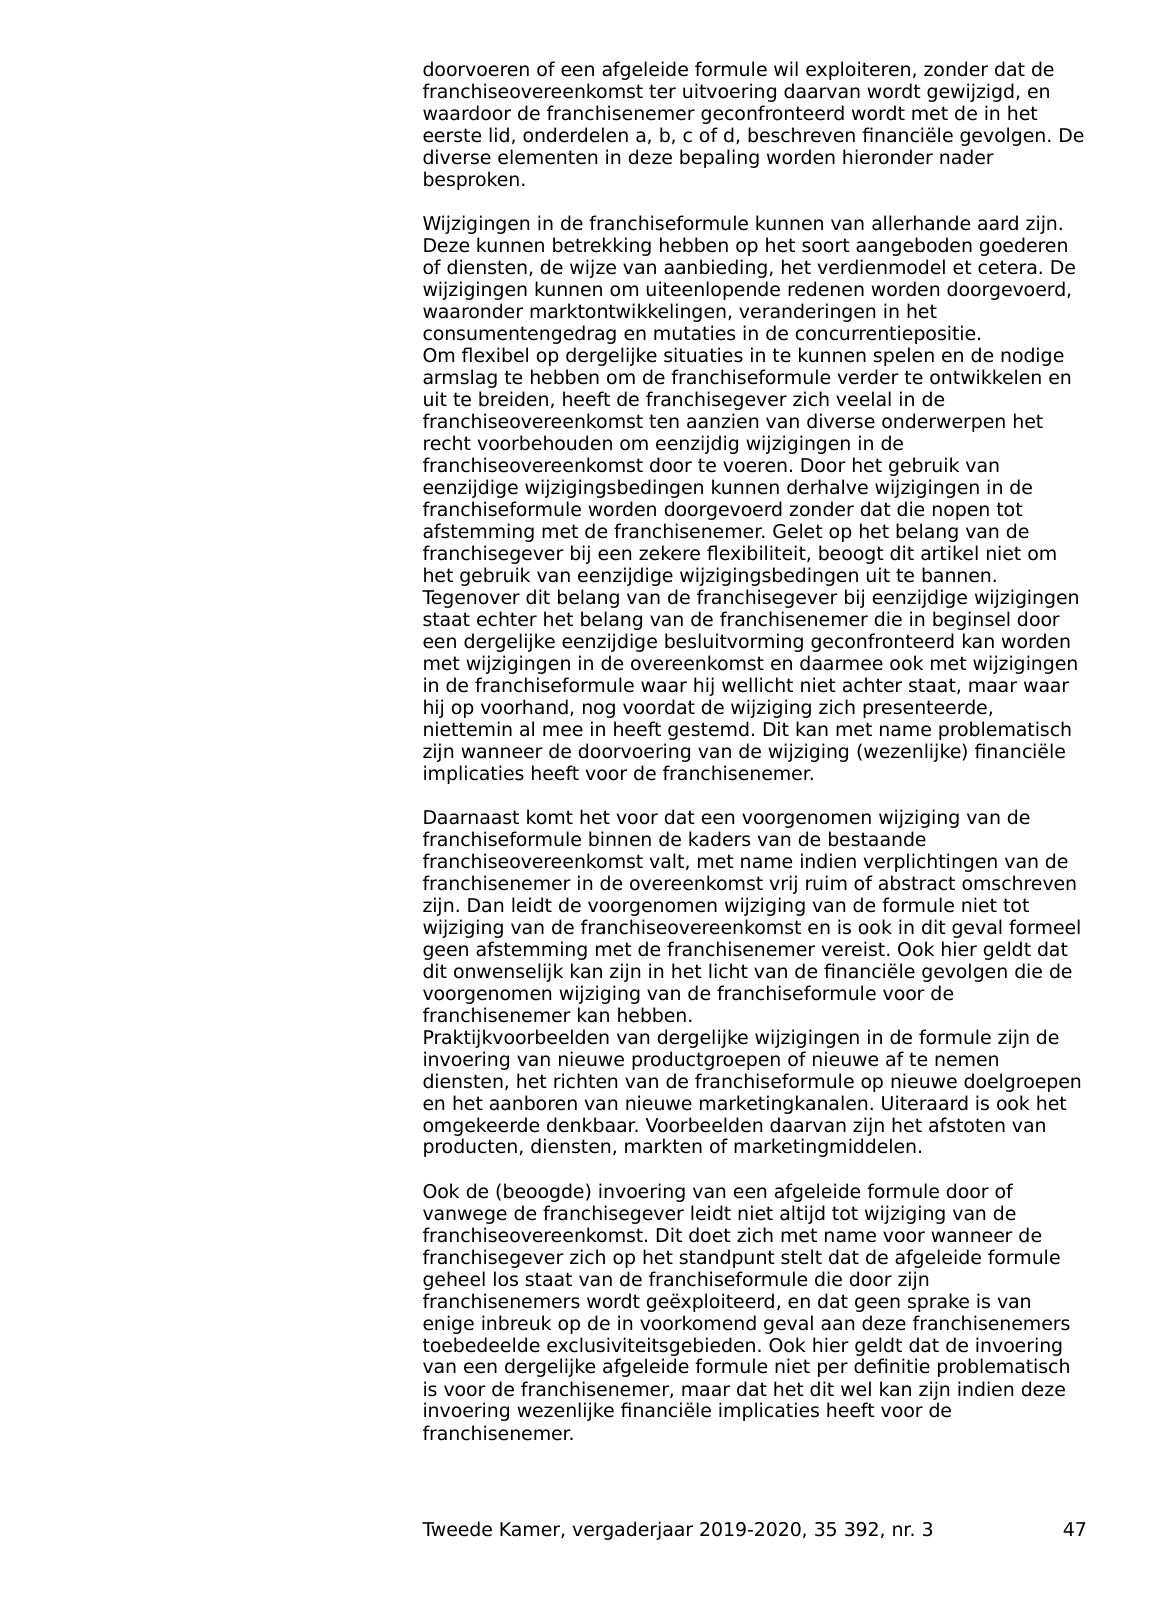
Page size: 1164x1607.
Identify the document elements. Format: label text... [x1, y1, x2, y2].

text doorvoeren of een afgeleide formule wil exploiteren, zonder dat de franchiseovereenkomst ter uitvoering daarvan wordt gewijzigd, en waardoor de franchisenemer geconfronteerd wordt met de in het eerste lid, onderdelen a, b, c of d, beschreven financiële gevolgen. De diverse elementen in deze bepaling worden hieronder nader besproken. [422, 59, 1087, 191]
text Praktijkvoorbeelden van dergelijke wijzigingen in de formule zijn de invoering van nieuwe productgroepen of nieuwe af te nemen diensten, het richten van de franchiseformule op nieuwe doelgroepen en het aanboren van nieuwe marketingkanalen. Uiteraard is ook het omgekeerde denkbaar. Voorbeelden daarvan zijn het afstoten van producten, diensten, markten of marketingmiddelen. [422, 1027, 1087, 1158]
text Daarnaast komt het voor dat een voorgenomen wijziging van de franchiseformule binnen de kaders van de bestaande franchiseovereenkomst valt, met name indien verplichtingen van de franchisenemer in de overeenkomst vrij ruim of abstract omschreven zijn. Dan leidt de voorgenomen wijziging van de formule niet tot wijziging van de franchiseovereenkomst en is ook in dit geval formeel geen afstemming met de franchisenemer vereist. Ook hier geldt dat dit onwenselijk kan zijn in het licht van de financiële gevolgen die de voorgenomen wijziging van de franchiseformule voor de franchisenemer kan hebben. [422, 807, 1087, 1027]
text Wijzigingen in de franchiseformule kunnen van allerhande aard zijn. Deze kunnen betrekking hebben op het soort aangeboden goederen of diensten, de wijze van aanbieding, het verdienmodel et cetera. De wijzigingen kunnen om uiteenlopende redenen worden doorgevoerd, waaronder marktontwikkelingen, veranderingen in het consumentengedrag en mutaties in de concurrentiepositie. [422, 213, 1087, 345]
text Ook de (beoogde) invoering van een afgeleide formule door of vanwege de franchisegever leidt niet altijd tot wijziging van de franchiseovereenkomst. Dit doet zich met name voor wanneer de franchisegever zich op het standpunt stelt dat de afgeleide formule geheel los staat van de franchiseformule die door zijn franchisenemers wordt geëxploiteerd, en dat geen sprake is van enige inbreuk op de in voorkomend geval aan deze franchisenemers toebedeelde exclusiviteitsgebieden. Ook hier geldt dat de invoering van een dergelijke afgeleide formule niet per definitie problematisch is voor de franchisenemer, maar dat het dit wel kan zijn indien deze invoering wezenlijke financiële implicaties heeft voor de franchisenemer. [422, 1181, 1087, 1444]
text Om flexibel op dergelijke situaties in te kunnen spelen en de nodige armslag te hebben om de franchiseformule verder te ontwikkelen en uit te breiden, heeft de franchisegever zich veelal in de franchiseovereenkomst ten aanzien van diverse onderwerpen het recht voorbehouden om eenzijdig wijzigingen in de franchiseovereenkomst door te voeren. Door het gebruik van eenzijdige wijzigingsbedingen kunnen derhalve wijzigingen in de franchiseformule worden doorgevoerd zonder dat die nopen tot afstemming met de franchisenemer. Gelet op het belang van de franchisegever bij een zekere flexibiliteit, beoogt dit artikel niet om het gebruik van eenzijdige wijzigingsbedingen uit te bannen. Tegenover dit belang van de franchisegever bij eenzijdige wijzigingen staat echter het belang van de franchisenemer die in beginsel door een dergelijke eenzijdige besluitvorming geconfronteerd kan worden met wijzigingen in de overeenkomst en daarmee ook met wijzigingen in de franchiseformule waar hij wellicht niet achter staat, maar waar hij op voorhand, nog voordat de wijziging zich presenteerde, niettemin al mee in heeft gestemd. Dit kan met name problematisch zijn wanneer de doorvoering van de wijziging (wezenlijke) financiële implicaties heeft voor de franchisenemer. [422, 345, 1087, 784]
